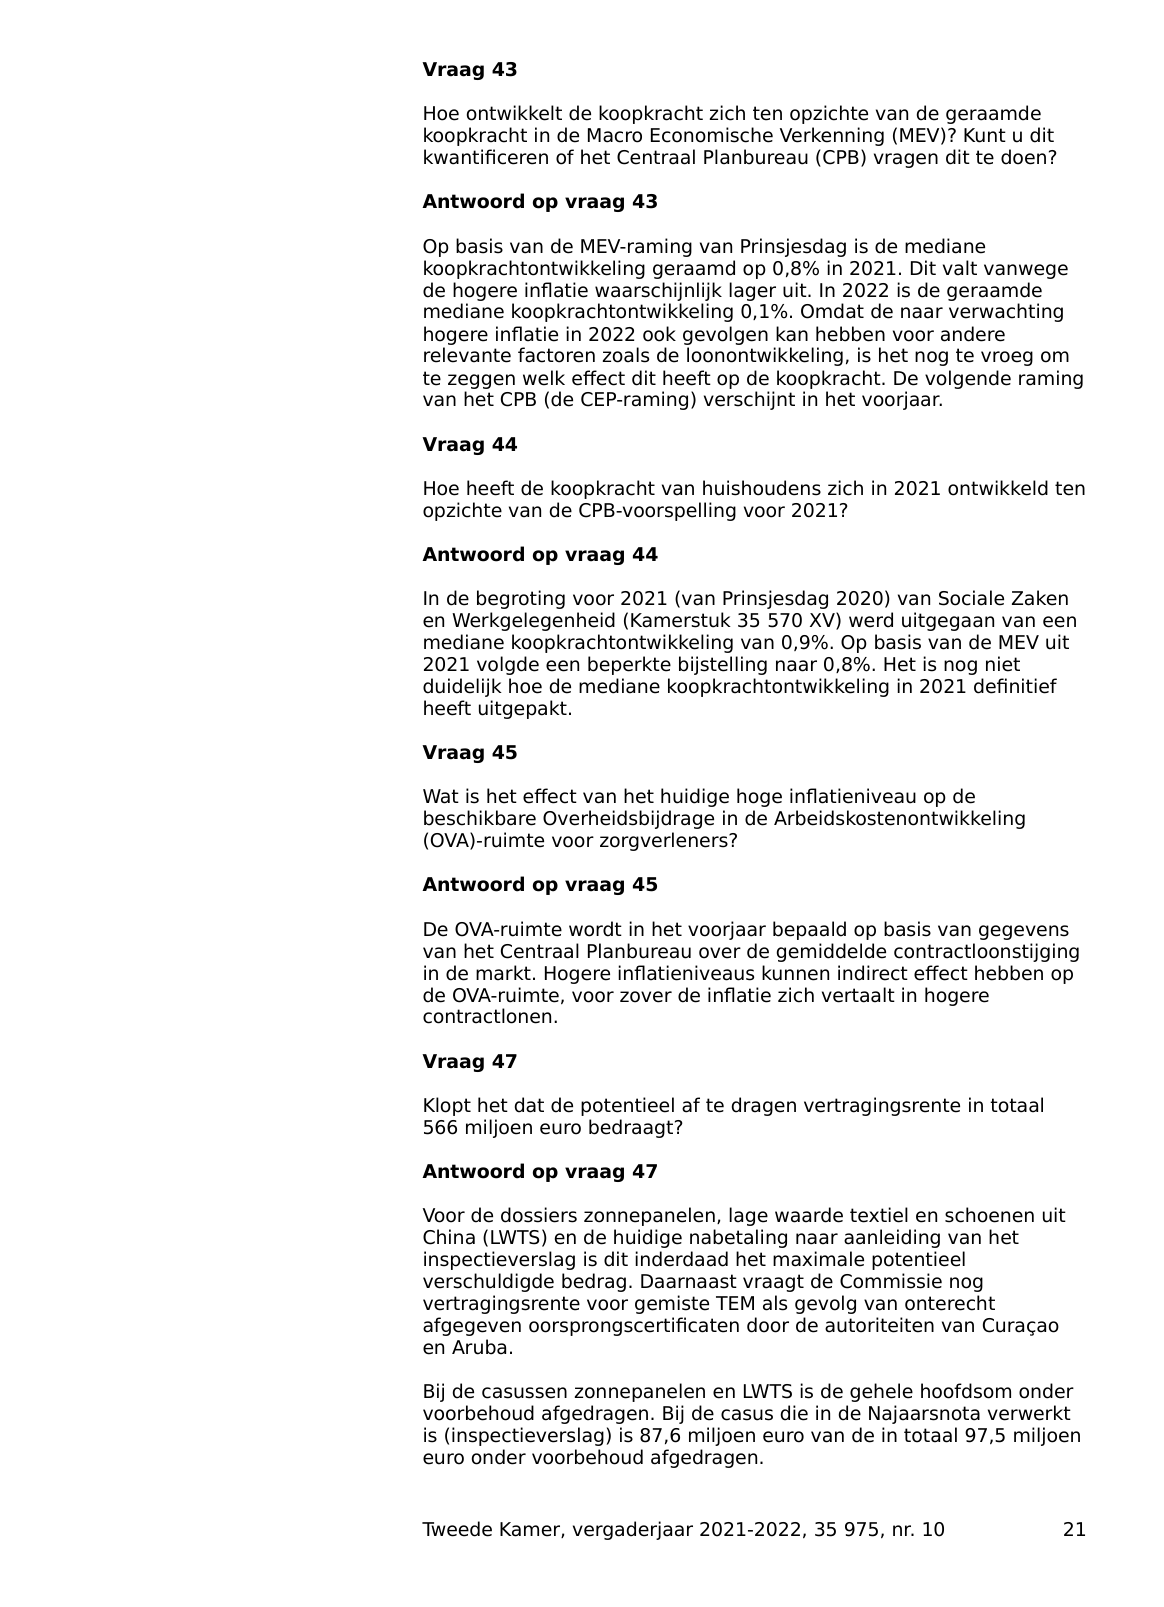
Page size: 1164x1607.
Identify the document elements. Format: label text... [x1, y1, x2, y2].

text Wat is het effect van het huidige hoge inflatieniveau op de beschikbare Overheidsbijdrage in de Arbeidskostenontwikkeling (OVA)-ruimte voor zorgverleners? [422, 786, 1087, 852]
subtitle Antwoord op vraag 44 [422, 544, 1087, 566]
text In de begroting voor 2021 (van Prinsjesdag 2020) van Sociale Zaken en Werkgelegenheid (Kamerstuk 35 570 XV) werd uitgegaan van een mediane koopkrachtontwikkeling van 0,9%. Op basis van de MEV uit 2021 volgde een beperkte bijstelling naar 0,8%. Het is nog niet duidelijk hoe de mediane koopkrachtontwikkeling in 2021 definitief heeft uitgepakt. [422, 588, 1087, 720]
subtitle Vraag 47 [422, 1051, 1087, 1073]
text Op basis van de MEV-raming van Prinsjesdag is de mediane koopkrachtontwikkeling geraamd op 0,8% in 2021. Dit valt vanwege de hogere inflatie waarschijnlijk lager uit. In 2022 is de geraamde mediane koopkrachtontwikkeling 0,1%. Omdat de naar verwachting hogere inflatie in 2022 ook gevolgen kan hebben voor andere relevante factoren zoals de loonontwikkeling, is het nog te vroeg om te zeggen welk effect dit heeft op de koopkracht. De volgende raming van het CPB (de CEP-raming) verschijnt in het voorjaar. [422, 236, 1087, 411]
subtitle Vraag 43 [422, 59, 1087, 81]
subtitle Vraag 44 [422, 433, 1087, 456]
subtitle Antwoord op vraag 43 [422, 191, 1087, 213]
subtitle Antwoord op vraag 47 [422, 1161, 1087, 1183]
text Bij de casussen zonnepanelen en LWTS is de gehele hoofdsom onder voorbehoud afgedragen. Bij de casus die in de Najaarsnota verwerkt is (inspectieverslag) is 87,6 miljoen euro van de in totaal 97,5 miljoen euro onder voorbehoud afgedragen. [422, 1381, 1087, 1469]
subtitle Vraag 45 [422, 742, 1087, 764]
text Hoe heeft de koopkracht van huishoudens zich in 2021 ontwikkeld ten opzichte van de CPB-voorspelling voor 2021? [422, 478, 1087, 522]
text Voor de dossiers zonnepanelen, lage waarde textiel en schoenen uit China (LWTS) en de huidige nabetaling naar aanleiding van het inspectieverslag is dit inderdaad het maximale potentieel verschuldigde bedrag. Daarnaast vraagt de Commissie nog vertragingsrente voor gemiste TEM als gevolg van onterecht afgegeven oorsprongscertificaten door de autoriteiten van Curaçao en Aruba. [422, 1205, 1087, 1359]
text De OVA-ruimte wordt in het voorjaar bepaald op basis van gegevens van het Centraal Planbureau over de gemiddelde contractloonstijging in de markt. Hogere inflatieniveaus kunnen indirect effect hebben op de OVA-ruimte, voor zover de inflatie zich vertaalt in hogere contractlonen. [422, 918, 1087, 1028]
text Klopt het dat de potentieel af te dragen vertragingsrente in totaal 566 miljoen euro bedraagt? [422, 1095, 1087, 1139]
text Hoe ontwikkelt de koopkracht zich ten opzichte van de geraamde koopkracht in de Macro Economische Verkenning (MEV)? Kunt u dit kwantificeren of het Centraal Planbureau (CPB) vragen dit te doen? [422, 103, 1087, 169]
subtitle Antwoord op vraag 45 [422, 874, 1087, 896]
